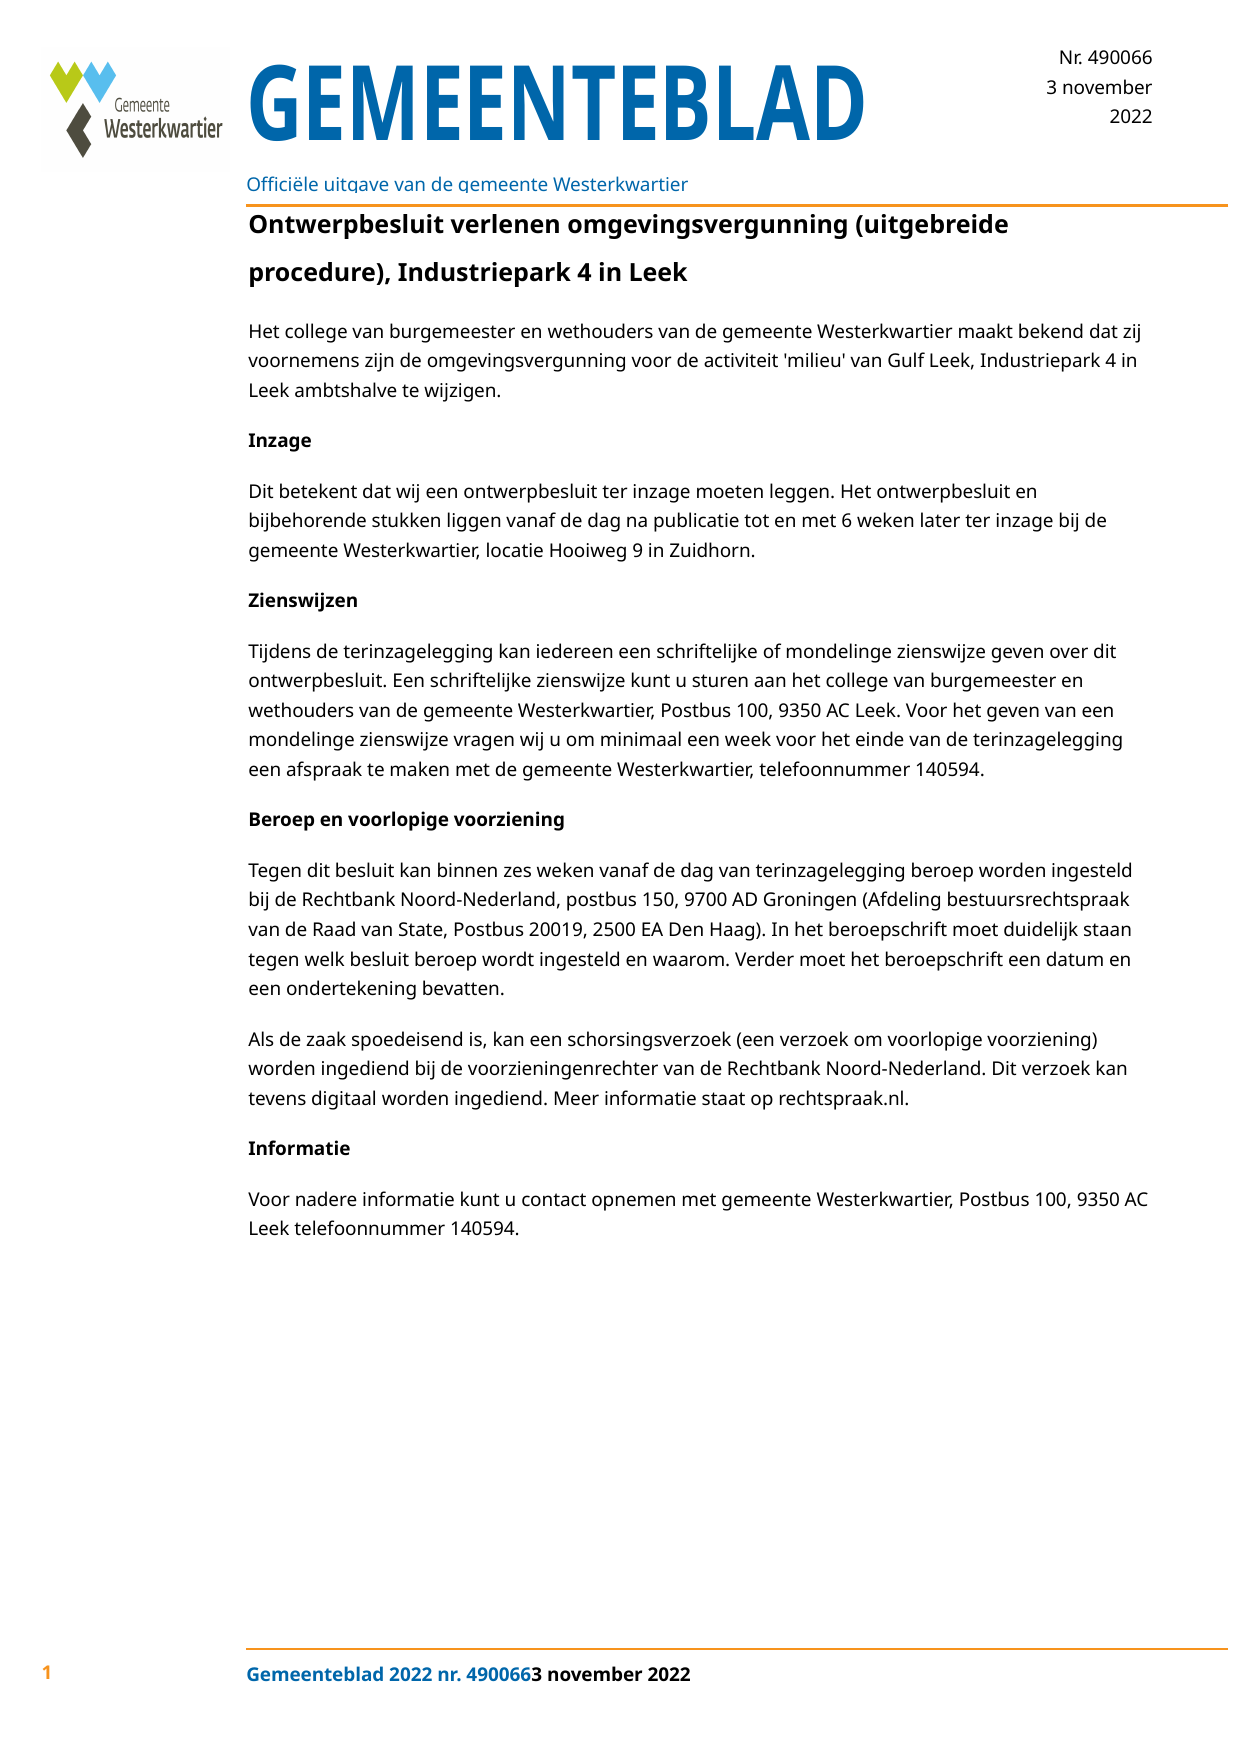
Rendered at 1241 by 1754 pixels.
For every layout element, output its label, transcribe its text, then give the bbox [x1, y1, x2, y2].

text Tijdens de terinzagelegging kan iedereen een schriftelijke of mondelinge zienswijze geven over dit ontwerpbesluit. Een schriftelijke zienswijze kunt u sturen aan het college van burgemeester en wethouders van de gemeente Westerkwartier, Postbus 100, 9350 AC Leek. Voor het geven van een mondelinge zienswijze vragen wij u om minimaal een week voor het einde van de terinzagelegging een afspraak te maken met de gemeente Westerkwartier, telefoonnummer 140594. [248, 638, 1152, 782]
text Informatie [248, 1135, 1152, 1161]
text Ontwerpbesluit verlenen omgevingsvergunning (uitgebreide procedure), Industriepark 4 in Leek [248, 207, 1152, 288]
text Dit betekent dat wij een ontwerpbesluit ter inzage moeten leggen. Het ontwerpbesluit en bijbehorende stukken liggen vanaf de dag na publicatie tot en met 6 weken later ter inzage bij de gemeente Westerkwartier, locatie Hooiweg 9 in Zuidhorn. [248, 478, 1152, 563]
text Inzage [248, 427, 1152, 453]
text Tegen dit besluit kan binnen zes weken vanaf de dag van terinzagelegging beroep worden ingesteld bij de Rechtbank Noord-Nederland, postbus 150, 9700 AD Groningen (Afdeling bestuursrechtspraak van de Raad van State, Postbus 20019, 2500 EA Den Haag). In het beroepschrift moet duidelijk staan tegen welk besluit beroep wordt ingesteld en waarom. Verder moet het beroepschrift een datum en een ondertekening bevatten. [248, 857, 1152, 1001]
text Zienswijzen [248, 587, 1152, 613]
picture [41, 47, 231, 172]
text Beroep en voorlopige voorziening [248, 807, 1152, 832]
text Voor nadere informatie kunt u contact opnemen met gemeente Westerkwartier, Postbus 100, 9350 AC Leek telefoonnummer 140594. [248, 1186, 1152, 1241]
text Als de zaak spoedeisend is, kan een schorsingsverzoek (een verzoek om voorlopige voorziening) worden ingediend bij de voorzieningenrechter van de Rechtbank Noord-Nederland. Dit verzoek kan tevens digitaal worden ingediend. Meer informatie staat op rechtspraak.nl. [248, 1026, 1152, 1111]
text Het college van burgemeester en wethouders van de gemeente Westerkwartier maakt bekend dat zij voornemens zijn de omgevingsvergunning voor de activiteit 'milieu' van Gulf Leek, Industriepark 4 in Leek ambtshalve te wijzigen. [248, 318, 1152, 403]
